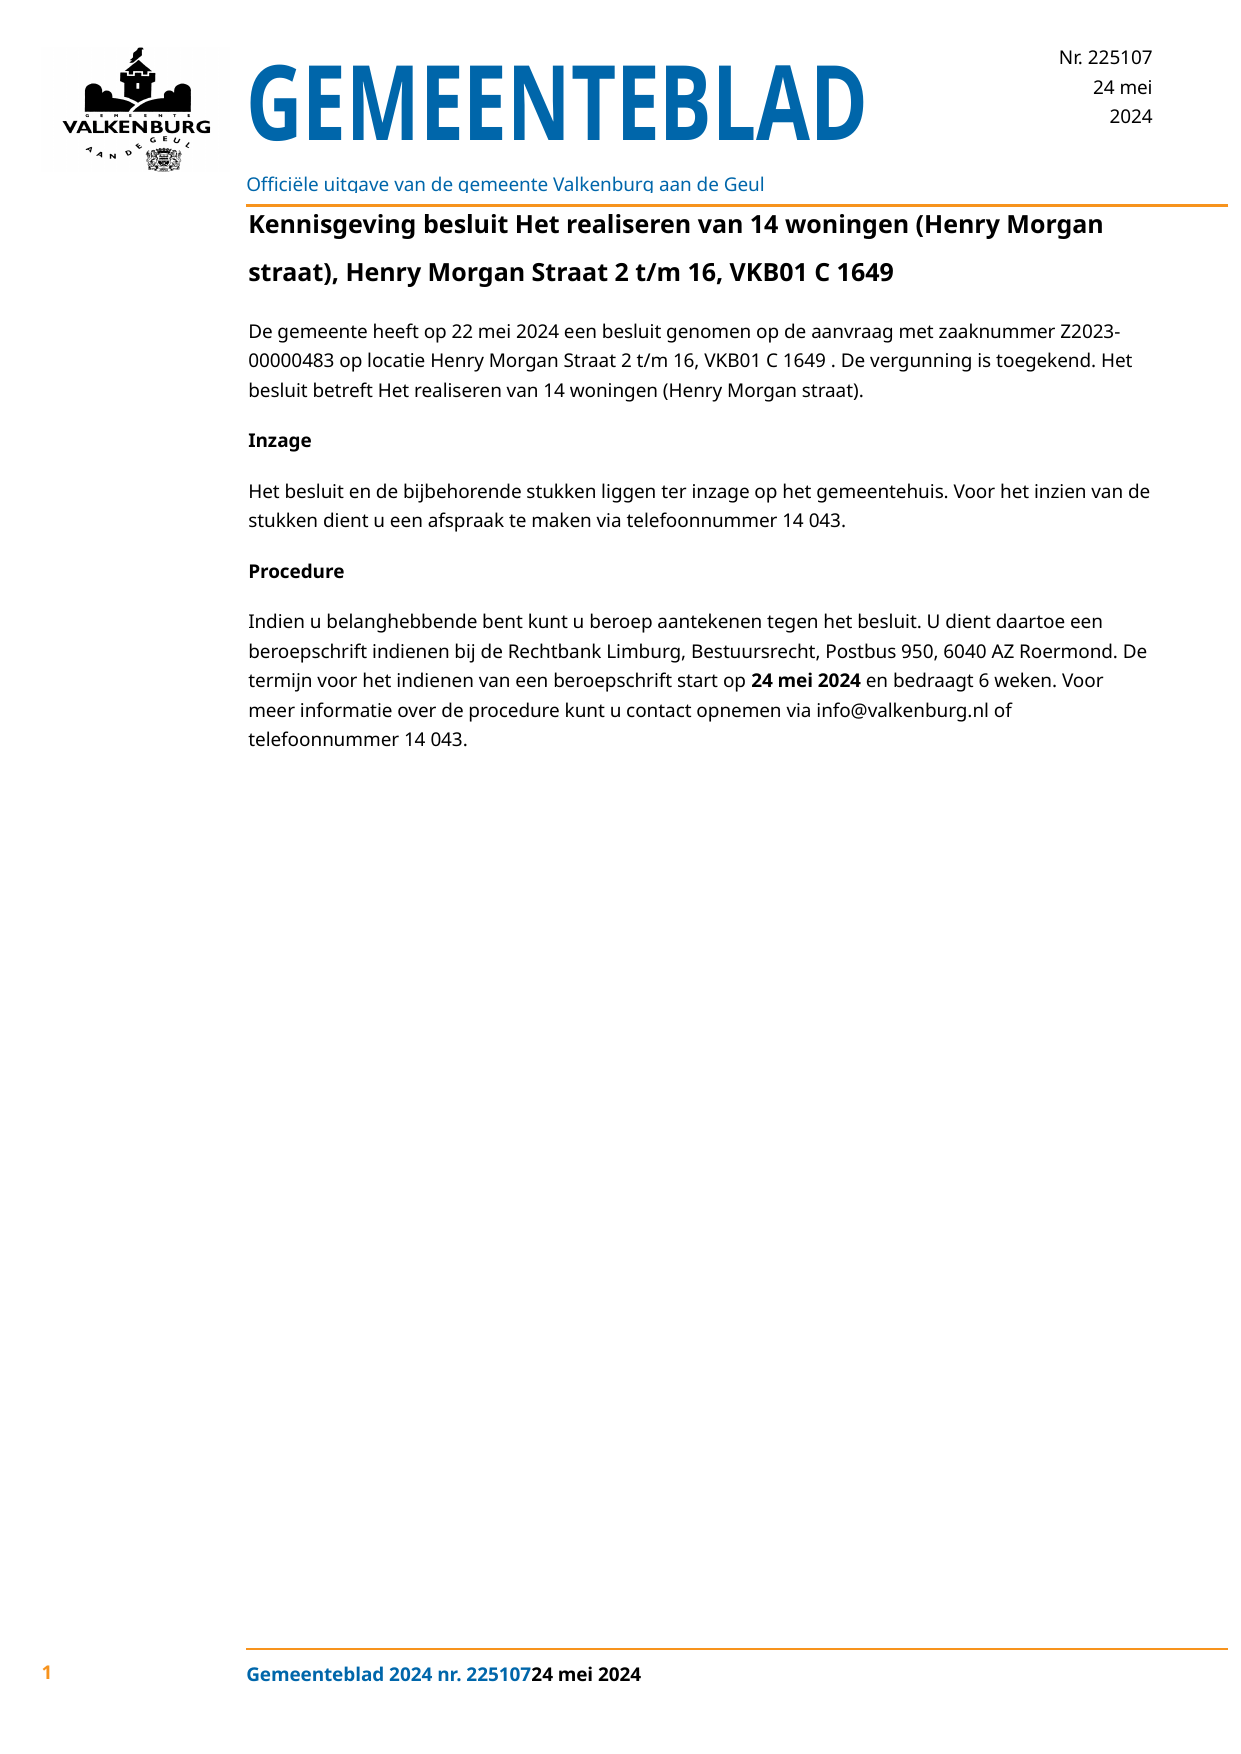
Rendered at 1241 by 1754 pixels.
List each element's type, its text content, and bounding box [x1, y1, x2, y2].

text De gemeente heeft op 22 mei 2024 een besluit genomen op de aanvraag met zaaknummer Z2023-00000483 op locatie Henry Morgan Straat 2 t/m 16, VKB01 C 1649 . De vergunning is toegekend. Het besluit betreft Het realiseren van 14 woningen (Henry Morgan straat). [248, 318, 1152, 403]
text Procedure [248, 558, 1152, 584]
text Kennisgeving besluit Het realiseren van 14 woningen (Henry Morgan straat), Henry Morgan Straat 2 t/m 16, VKB01 C 1649 [248, 207, 1152, 288]
text Indien u belanghebbende bent kunt u beroep aantekenen tegen het besluit. U dient daartoe een beroepschrift indienen bij de Rechtbank Limburg, Bestuursrecht, Postbus 950, 6040 AZ Roermond. De termijn voor het indienen van een beroepschrift start op 24 mei 2024 en bedraagt 6 weken. Voor meer informatie over de procedure kunt u contact opnemen via info@valkenburg.nl of telefoonnummer 14 043. [248, 608, 1152, 752]
text Het besluit en de bijbehorende stukken liggen ter inzage op het gemeentehuis. Voor het inzien van de stukken dient u een afspraak te maken via telefoonnummer 14 043. [248, 478, 1152, 533]
picture [41, 47, 231, 172]
text Inzage [248, 427, 1152, 453]
